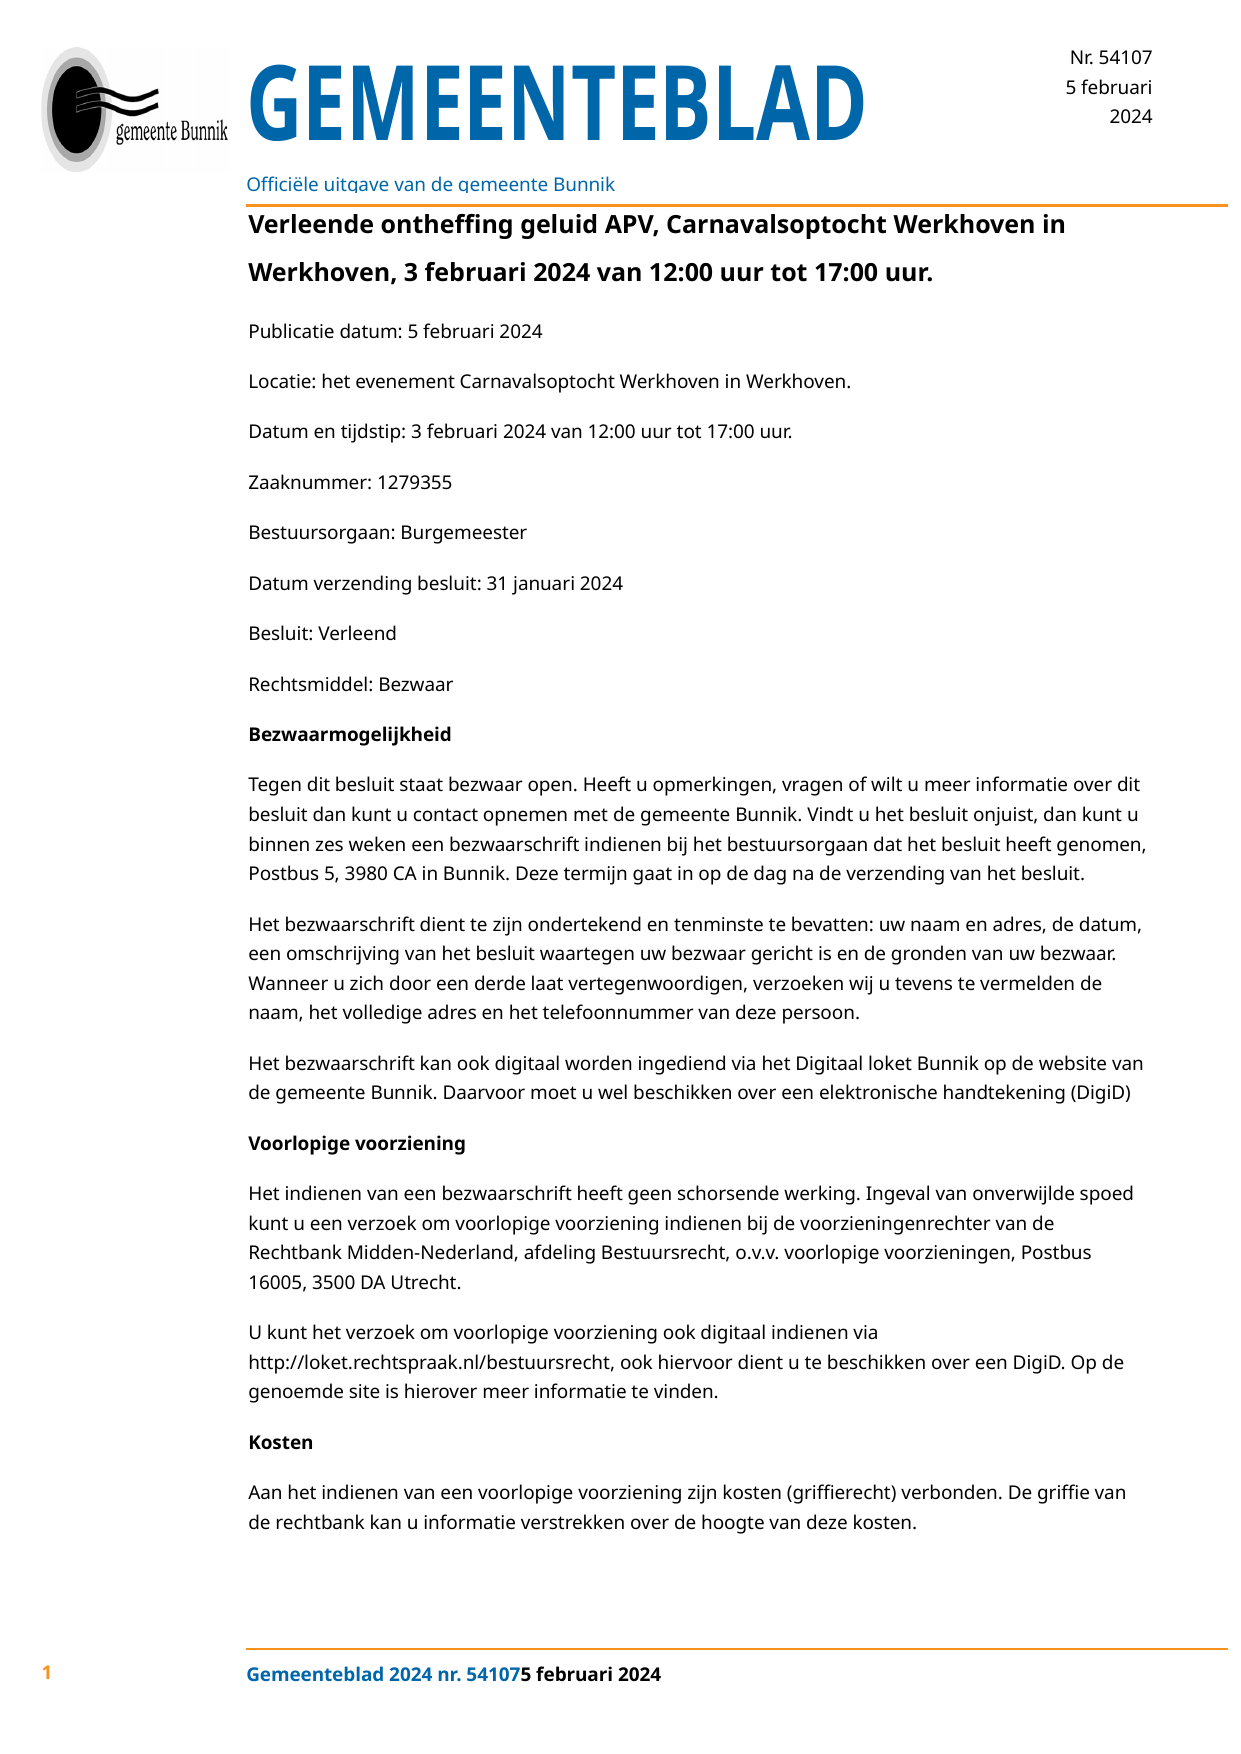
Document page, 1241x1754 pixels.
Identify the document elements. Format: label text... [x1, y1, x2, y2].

text Verleende ontheffing geluid APV, Carnavalsoptocht Werkhoven in Werkhoven, 3 februari 2024 van 12:00 uur tot 17:00 uur. [248, 207, 1152, 288]
text Locatie: het evenement Carnavalsoptocht Werkhoven in Werkhoven. [248, 368, 1152, 394]
text Het bezwaarschrift dient te zijn ondertekend en tenminste te bevatten: uw naam en adres, de datum, een omschrijving van het besluit waartegen uw bezwaar gericht is en de gronden van uw bezwaar. Wanneer u zich door een derde laat vertegenwoordigen, verzoeken wij u tevens te vermelden de naam, het volledige adres en het telefoonnummer van deze persoon. [248, 911, 1152, 1025]
picture [41, 47, 231, 172]
text Besluit: Verleend [248, 620, 1152, 646]
text Datum verzending besluit: 31 januari 2024 [248, 570, 1152, 596]
text Bestuursorgaan: Burgemeester [248, 519, 1152, 545]
text U kunt het verzoek om voorlopige voorziening ook digitaal indienen via http://loket.rechtspraak.nl/bestuursrecht, ook hiervoor dient u te beschikken over een DigiD. Op de genoemde site is hierover meer informatie te vinden. [248, 1319, 1152, 1404]
text Tegen dit besluit staat bezwaar open. Heeft u opmerkingen, vragen of wilt u meer informatie over dit besluit dan kunt u contact opnemen met de gemeente Bunnik. Vindt u het besluit onjuist, dan kunt u binnen zes weken een bezwaarschrift indienen bij het bestuursorgaan dat het besluit heeft genomen, Postbus 5, 3980 CA in Bunnik. Deze termijn gaat in op de dag na de verzending van het besluit. [248, 772, 1152, 886]
text Rechtsmiddel: Bezwaar [248, 671, 1152, 697]
text Publicatie datum: 5 februari 2024 [248, 318, 1152, 344]
text Zaaknummer: 1279355 [248, 469, 1152, 495]
text Voorlopige voorziening [248, 1130, 1152, 1156]
text Aan het indienen van een voorlopige voorziening zijn kosten (griffierecht) verbonden. De griffie van de rechtbank kan u informatie verstrekken over de hoogte van deze kosten. [248, 1479, 1152, 1535]
text Kosten [248, 1429, 1152, 1455]
text Het bezwaarschrift kan ook digitaal worden ingediend via het Digitaal loket Bunnik op de website van de gemeente Bunnik. Daarvoor moet u wel beschikken over een elektronische handtekening (DigiD) [248, 1050, 1152, 1105]
text Bezwaarmogelijkheid [248, 721, 1152, 747]
text Datum en tijdstip: 3 februari 2024 van 12:00 uur tot 17:00 uur. [248, 419, 1152, 444]
text Het indienen van een bezwaarschrift heeft geen schorsende werking. Ingeval van onverwijlde spoed kunt u een verzoek om voorlopige voorziening indienen bij de voorzieningenrechter van de Rechtbank Midden-Nederland, afdeling Bestuursrecht, o.v.v. voorlopige voorzieningen, Postbus 16005, 3500 DA Utrecht. [248, 1180, 1152, 1295]
